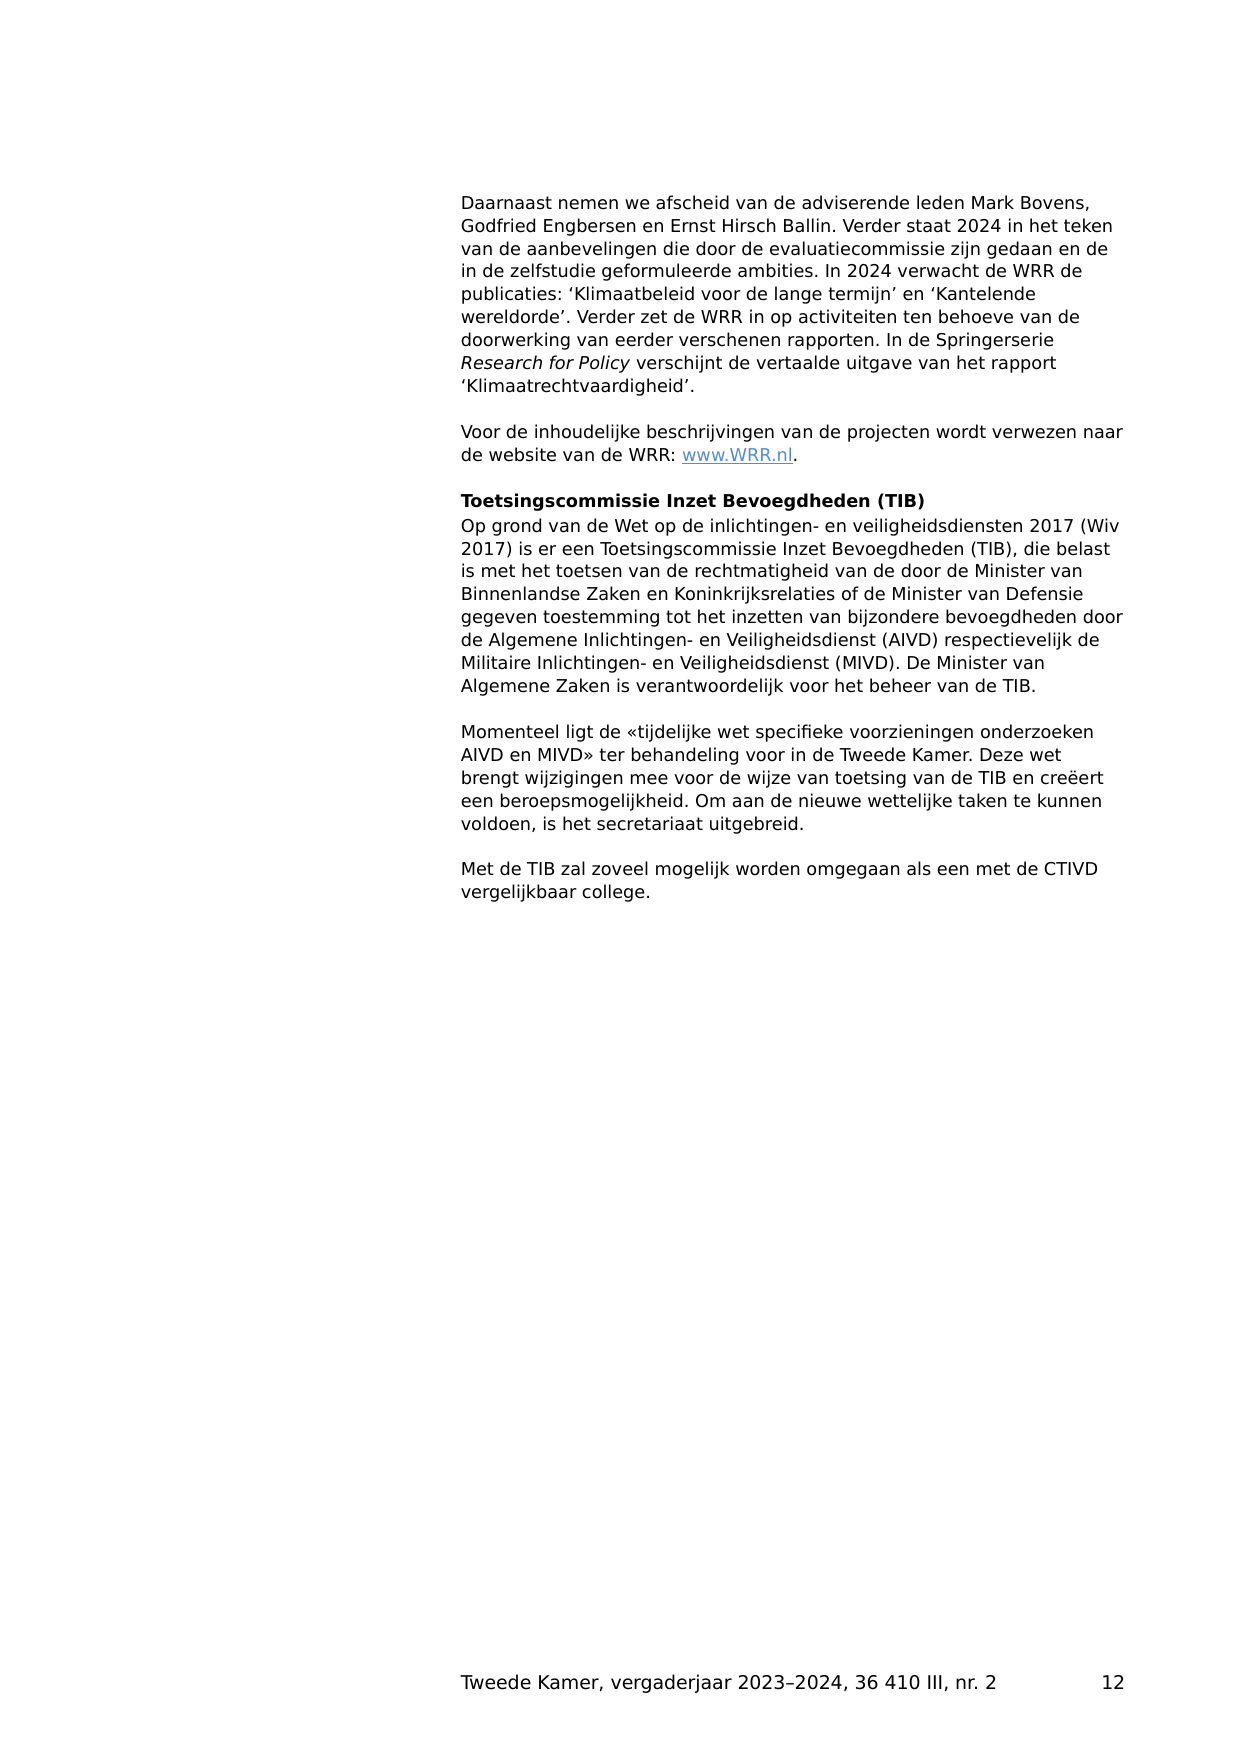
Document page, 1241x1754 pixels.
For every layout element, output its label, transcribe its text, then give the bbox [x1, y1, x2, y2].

text Momenteel ligt de «tijdelijke wet specifieke voorzieningen onderzoeken AIVD en MIVD» ter behandeling voor in de Tweede Kamer. Deze wet brengt wijzigingen mee voor de wijze van toetsing van de TIB en creëert een beroepsmogelijkheid. Om aan de nieuwe wettelijke taken te kunnen voldoen, is het secretariaat uitgebreid. [461, 720, 1125, 834]
text Met de TIB zal zoveel mogelijk worden omgegaan als een met de CTIVD vergelijkbaar college. [461, 857, 1125, 903]
text Voor de inhoudelijke beschrijvingen van de projecten wordt verwezen naar de website van de WRR: www.WRR.nl. [461, 420, 1125, 466]
text Daarnaast nemen we afscheid van de adviserende leden Mark Bovens, Godfried Engbersen en Ernst Hirsch Ballin. Verder staat 2024 in het teken van de aanbevelingen die door de evaluatiecommissie zijn gedaan en de in de zelfstudie geformuleerde ambities. In 2024 verwacht de WRR de publicaties: ‘Klimaatbeleid voor de lange termijn’ en ‘Kantelende wereldorde’. Verder zet de WRR in op activiteiten ten behoeve van de doorwerking van eerder verschenen rapporten. In de Springerserie Research for Policy verschijnt de vertaalde uitgave van het rapport ‘Klimaatrechtvaardigheid’. [461, 191, 1125, 397]
text Op grond van de Wet op de inlichtingen- en veiligheidsdiensten 2017 (Wiv 2017) is er een Toetsingscommissie Inzet Bevoegdheden (TIB), die belast is met het toetsen van de rechtmatigheid van de door de Minister van Binnenlandse Zaken en Koninkrijksrelaties of de Minister van Defensie gegeven toestemming tot het inzetten van bijzondere bevoegdheden door de Algemene Inlichtingen- en Veiligheidsdienst (AIVD) respectievelijk de Militaire Inlichtingen- en Veiligheidsdienst (MIVD). De Minister van Algemene Zaken is verantwoordelijk voor het beheer van de TIB. [461, 514, 1125, 697]
text Toetsingscommissie Inzet Bevoegdheden (TIB) [461, 489, 1125, 512]
